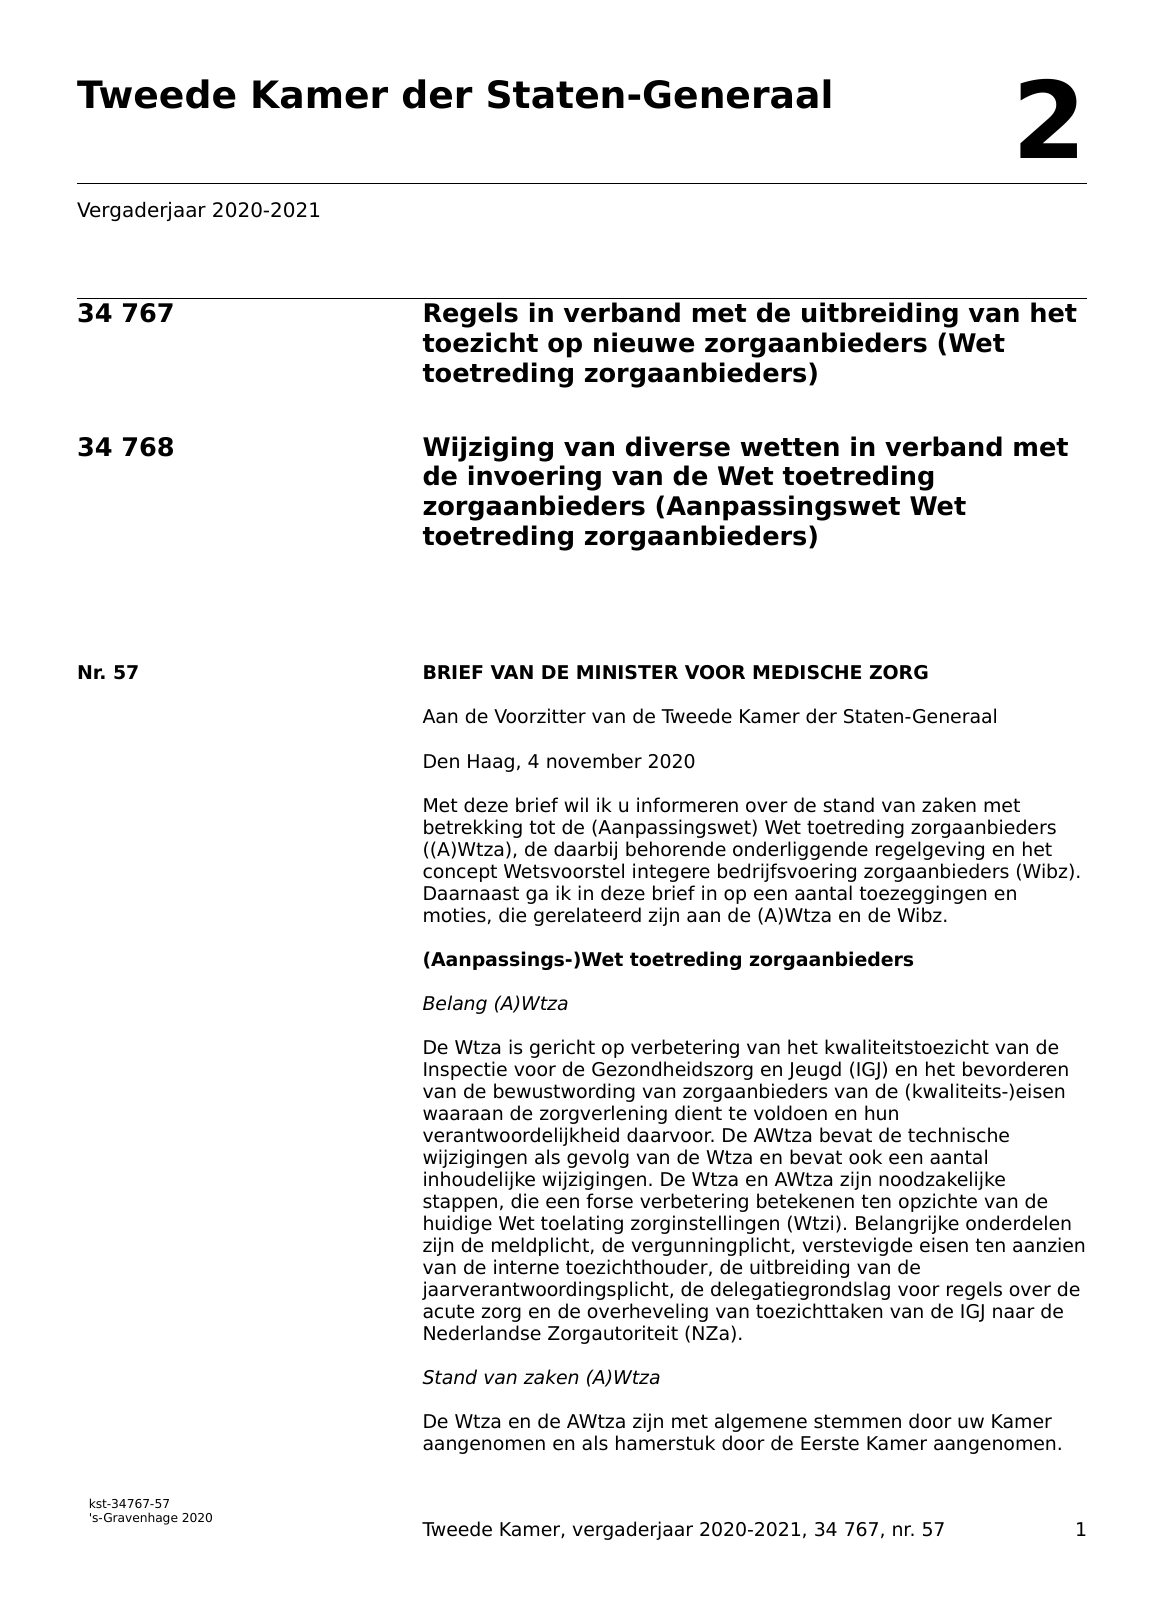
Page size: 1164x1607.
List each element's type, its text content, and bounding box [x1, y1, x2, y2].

text Aan de Voorzitter van de Tweede Kamer der Staten-Generaal [422, 706, 1087, 728]
table_cell Vergaderjaar 2020-2021 [77, 184, 1087, 298]
text kst-34767-57 [88, 1497, 323, 1511]
text De Wtza is gericht op verbetering van het kwaliteitstoezicht van de Inspectie voor de Gezondheidszorg en Jeugd (IGJ) en het bevorderen van de bewustwording van zorgaanbieders van de (kwaliteits-)eisen waaraan de zorgverlening dient te voldoen en hun verantwoordelijkheid daarvoor. De AWtza bevat de technische wijzigingen als gevolg van de Wtza en bevat ook een aantal inhoudelijke wijzigingen. De Wtza en AWtza zijn noodzakelijke stappen, die een forse verbetering betekenen ten opzichte van de huidige Wet toelating zorginstellingen (Wtzi). Belangrijke onderdelen zijn de meldplicht, de vergunningplicht, verstevigde eisen ten aanzien van de interne toezichthouder, de uitbreiding van de jaarverantwoordingsplicht, de delegatiegrondslag voor regels over de acute zorg en de overheveling van toezichttaken van de IGJ naar de Nederlandse Zorgautoriteit (NZa). [422, 1037, 1087, 1345]
subtitle Belang (A)Wtza [422, 993, 1087, 1015]
subtitle 34 768 Wijziging van diverse wetten in verband met de invoering van de Wet toetreding zorgaanbieders (Aanpassingswet Wet toetreding zorgaanbieders) [77, 432, 1087, 551]
subtitle (Aanpassings-)Wet toetreding zorgaanbieders [422, 949, 1087, 971]
subtitle 34 767 Regels in verband met de uitbreiding van het toezicht op nieuwe zorgaanbieders (Wet toetreding zorgaanbieders) [77, 299, 1087, 388]
table_header Tweede Kamer der Staten-Generaal [77, 59, 886, 183]
table_header 2 [886, 59, 1087, 183]
text Met deze brief wil ik u informeren over de stand van zaken met betrekking tot de (Aanpassingswet) Wet toetreding zorgaanbieders ((A)Wtza), de daarbij behorende onderliggende regelgeving en het concept Wetsvoorstel integere bedrijfsvoering zorgaanbieders (Wibz). Daarnaast ga ik in deze brief in op een aantal toezeggingen en moties, die gerelateerd zijn aan de (A)Wtza en de Wibz. [422, 795, 1087, 927]
text De Wtza en de AWtza zijn met algemene stemmen door uw Kamer aangenomen en als hamerstuk door de Eerste Kamer aangenomen. [422, 1411, 1087, 1455]
subtitle Stand van zaken (A)Wtza [422, 1367, 1087, 1389]
subtitle Nr. 57 BRIEF VAN DE MINISTER VOOR MEDISCHE ZORG [77, 662, 1087, 684]
text Den Haag, 4 november 2020 [422, 751, 1087, 772]
text 's-Gravenhage 2020 [88, 1511, 323, 1525]
